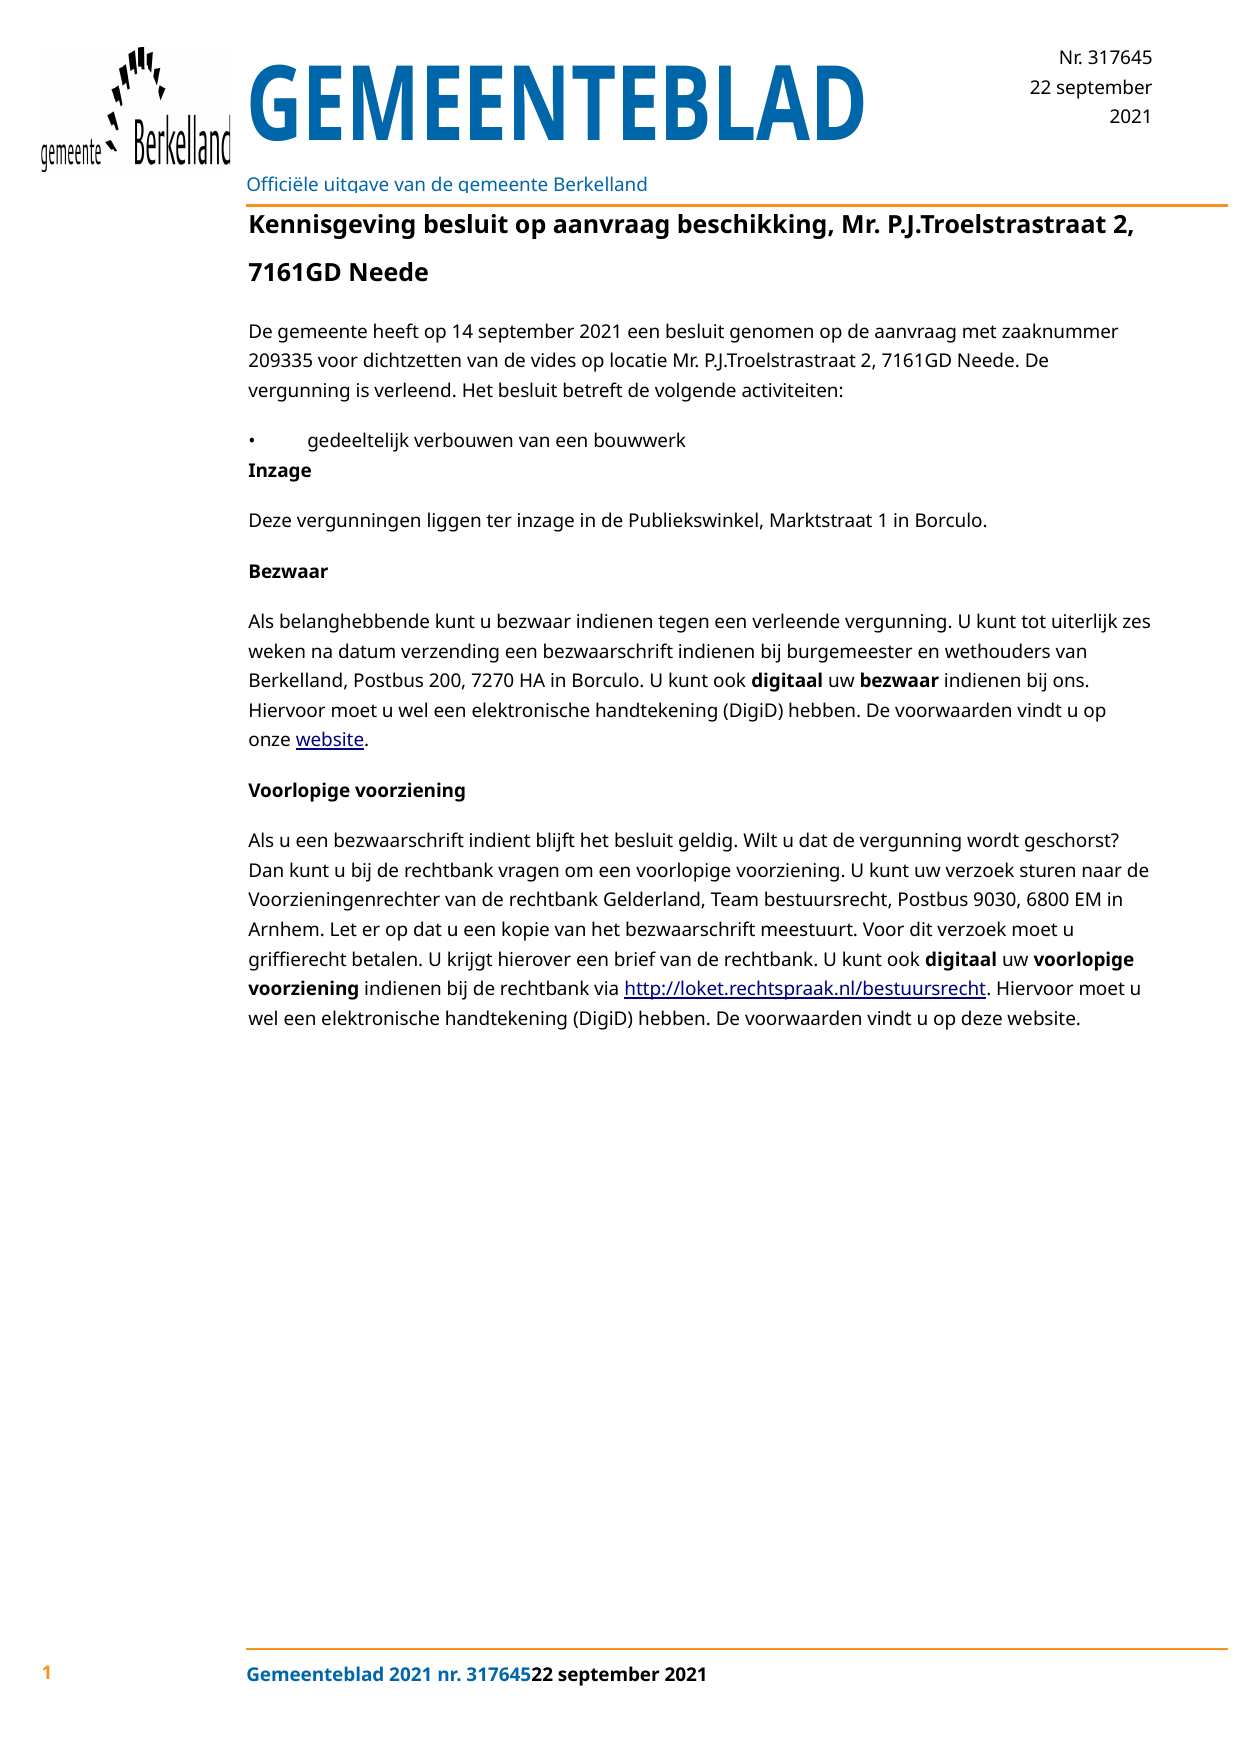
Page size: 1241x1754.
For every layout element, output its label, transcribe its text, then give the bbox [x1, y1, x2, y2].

text Inzage [248, 457, 1152, 483]
picture [41, 47, 231, 172]
text Als u een bezwaarschrift indient blijft het besluit geldig. Wilt u dat de vergunning wordt geschorst? Dan kunt u bij de rechtbank vragen om een voorlopige voorziening. U kunt uw verzoek sturen naar de Voorzieningenrechter van de rechtbank Gelderland, Team bestuursrecht, Postbus 9030, 6800 EM in Arnhem. Let er op dat u een kopie van het bezwaarschrift meestuurt. Voor dit verzoek moet u griffierecht betalen. U krijgt hierover een brief van de rechtbank. U kunt ook digitaal uw voorlopige voorziening indienen bij de rechtbank via http://loket.rechtspraak.nl/bestuursrecht. Hiervoor moet u wel een elektronische handtekening (DigiD) hebben. De voorwaarden vindt u op deze website. [248, 827, 1152, 1031]
list gedeeltelijk verbouwen van een bouwwerk [248, 427, 1152, 453]
text Deze vergunningen liggen ter inzage in de Publiekswinkel, Marktstraat 1 in Borculo. [248, 507, 1152, 533]
text Kennisgeving besluit op aanvraag beschikking, Mr. P.J.Troelstrastraat 2, 7161GD Neede [248, 207, 1152, 288]
text Voorlopige voorziening [248, 777, 1152, 803]
text Als belanghebbende kunt u bezwaar indienen tegen een verleende vergunning. U kunt tot uiterlijk zes weken na datum verzending een bezwaarschrift indienen bij burgemeester en wethouders van Berkelland, Postbus 200, 7270 HA in Borculo. U kunt ook digitaal uw bezwaar indienen bij ons. Hiervoor moet u wel een elektronische handtekening (DigiD) hebben. De voorwaarden vindt u op onze website. [248, 608, 1152, 752]
text De gemeente heeft op 14 september 2021 een besluit genomen op de aanvraag met zaaknummer 209335 voor dichtzetten van de vides op locatie Mr. P.J.Troelstrastraat 2, 7161GD Neede. De vergunning is verleend. Het besluit betreft de volgende activiteiten: [248, 318, 1152, 403]
text Bezwaar [248, 558, 1152, 584]
